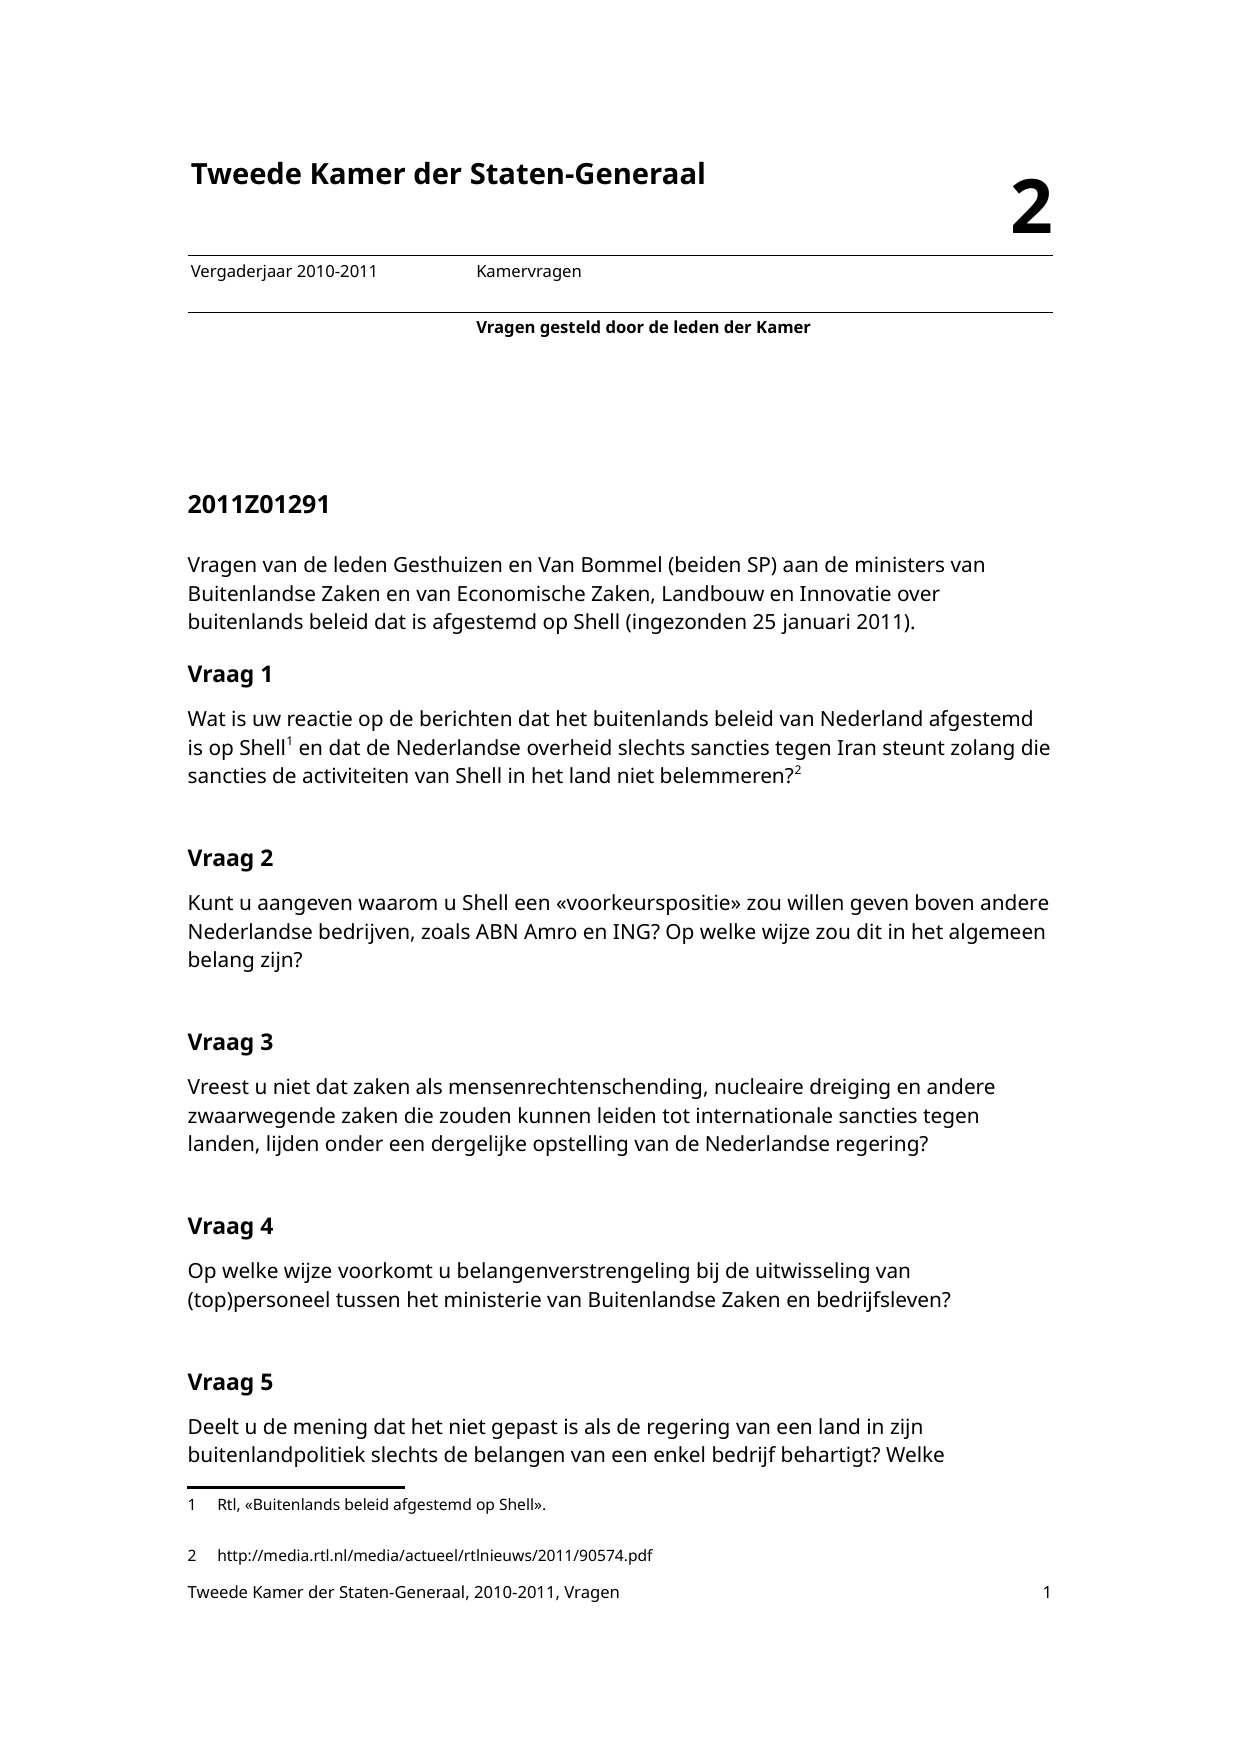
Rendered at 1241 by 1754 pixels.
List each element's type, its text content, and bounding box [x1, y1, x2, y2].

text Kunt u aangeven waarom u Shell een «voorkeurspositie» zou willen geven boven andere Nederlandse bedrijven, zoals ABN Amro en ING? Op welke wijze zou dit in het algemeen belang zijn? [187, 888, 1053, 974]
table_header Tweede Kamer der Staten-Generaal [188, 150, 879, 255]
subtitle Vraag 3 [187, 1026, 1053, 1057]
text Deelt u de mening dat het niet gepast is als de regering van een land in zijn buitenlandpolitiek slechts de belangen van een enkel bedrijf behartigt? Welke [187, 1412, 1053, 1469]
text Op welke wijze voorkomt u belangenverstrengeling bij de uitwisseling van (top)personeel tussen het ministerie van Buitenlandse Zaken en bedrijfsleven? [187, 1257, 1053, 1313]
text Rtl, «Buitenlands beleid afgestemd op Shell». [187, 1479, 1053, 1508]
subtitle Vraag 4 [187, 1210, 1053, 1242]
text 2011Z01291 [187, 487, 1053, 521]
table_header 2 [880, 150, 1053, 255]
subtitle Vraag 1 [187, 658, 1053, 689]
subtitle Vraag 5 [187, 1366, 1053, 1397]
table_cell [188, 313, 473, 339]
table_cell Vragen gesteld door de leden der Kamer [473, 313, 1053, 339]
table_cell Kamervragen [473, 256, 1053, 312]
subtitle Vraag 2 [187, 842, 1053, 873]
table_cell Vergaderjaar 2010-2011 [188, 256, 473, 312]
text Wat is uw reactie op de berichten dat het buitenlands beleid van Nederland afgestemd is op Shell en dat de Nederlandse overheid slechts sancties tegen Iran steunt zolang die sancties de activiteiten van Shell in het land niet belemmeren? [187, 704, 1053, 790]
text Vragen van de leden Gesthuizen en Van Bommel (beiden SP) aan de ministers van Buitenlandse Zaken en van Economische Zaken, Landbouw en Innovatie over buitenlands beleid dat is afgestemd op Shell (ingezonden 25 januari 2011). [187, 550, 1053, 636]
text Vreest u niet dat zaken als mensenrechtenschending, nucleaire dreiging en andere zwaarwegende zaken die zouden kunnen leiden tot internationale sancties tegen landen, lijden onder een dergelijke opstelling van de Nederlandse regering? [187, 1072, 1053, 1158]
text http://media.rtl.nl/media/actueel/rtlnieuws/2011/90574.pdf [187, 1538, 1053, 1566]
